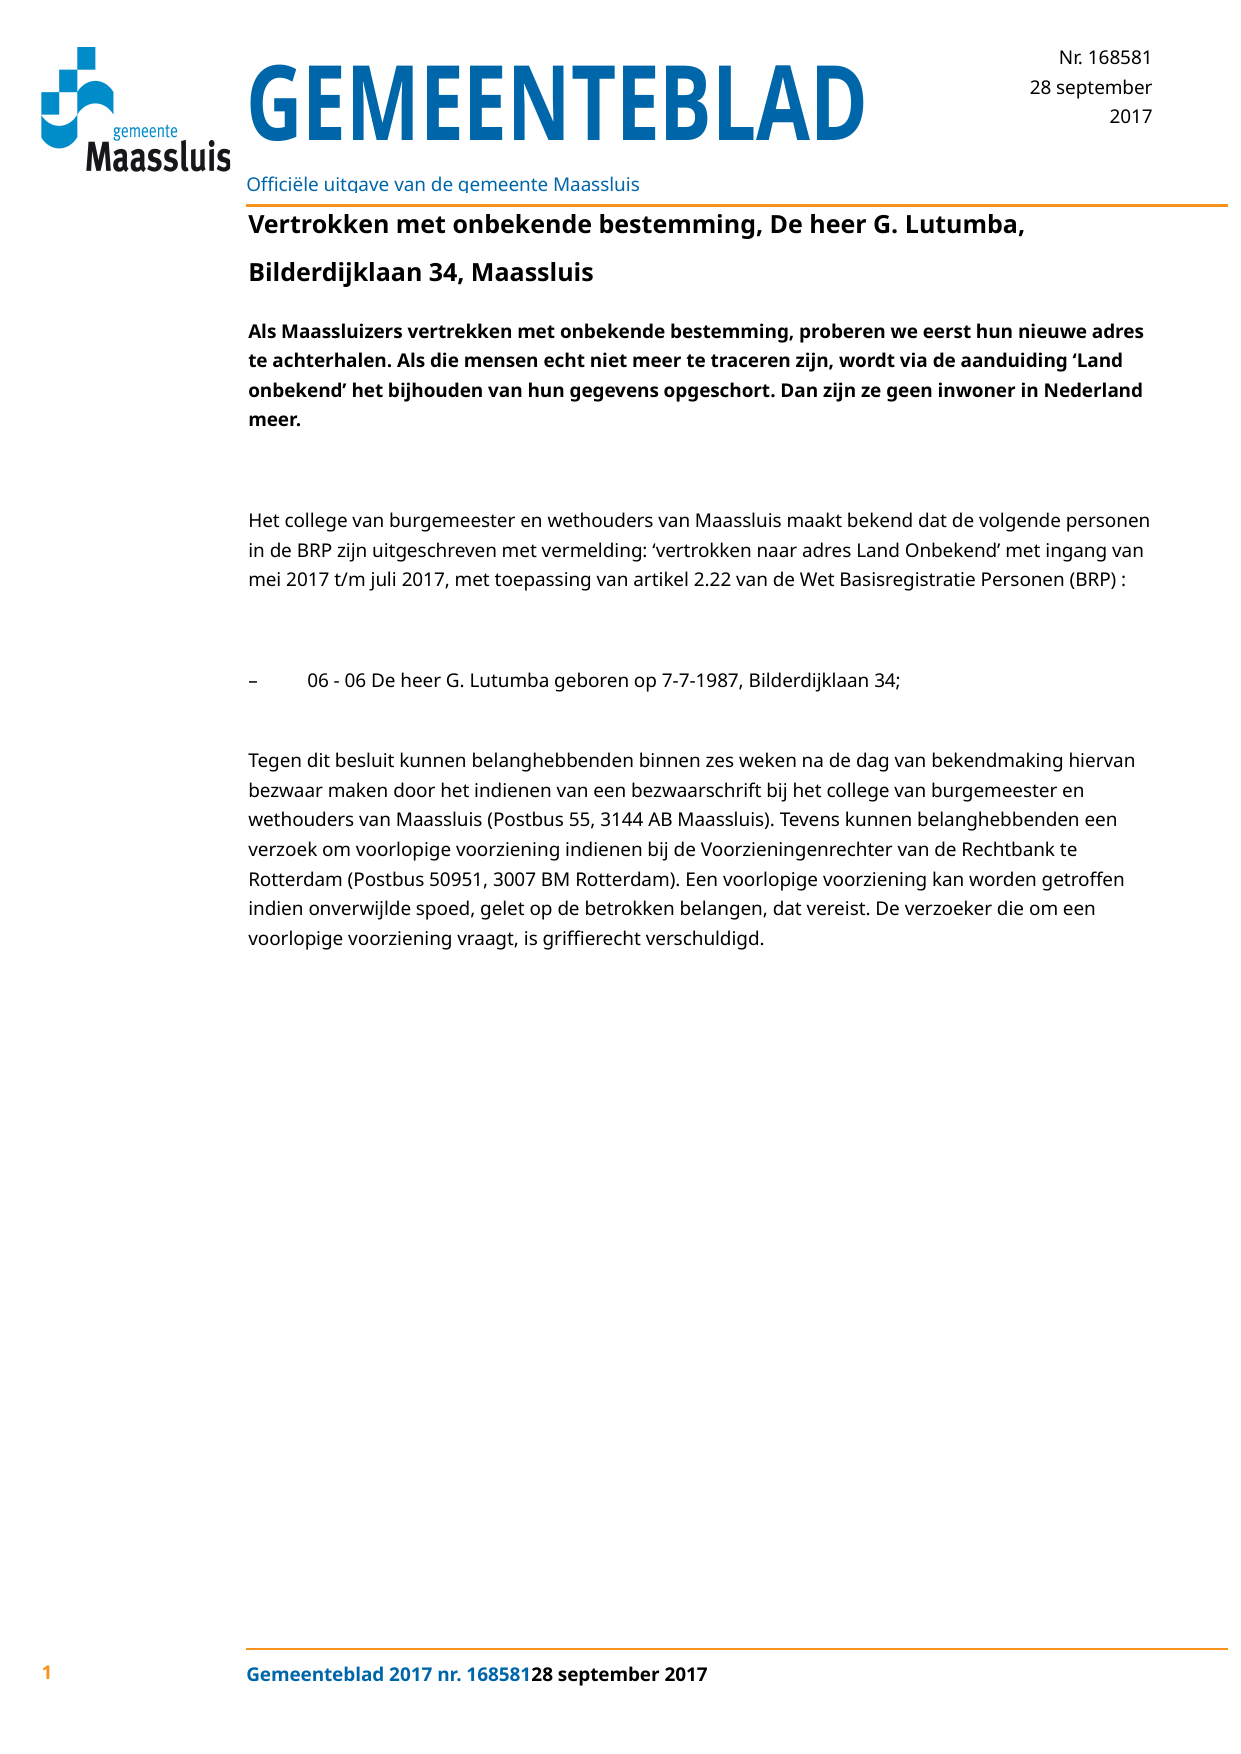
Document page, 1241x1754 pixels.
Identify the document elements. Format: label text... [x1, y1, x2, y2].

picture [41, 47, 231, 172]
text Het college van burgemeester en wethouders van Maassluis maakt bekend dat de volgende personen in de BRP zijn uitgeschreven met vermelding: ‘vertrokken naar adres Land Onbekend’ met ingang van mei 2017 t/m juli 2017, met toepassing van artikel 2.22 van de Wet Basisregistratie Personen (BRP) : [248, 507, 1152, 592]
list 06 - 06 De heer G. Lutumba geboren op 7-7-1987, Bilderdijklaan 34; [248, 667, 1152, 693]
picture [41, 47, 77, 92]
text Als Maassluizers vertrekken met onbekende bestemming, proberen we eerst hun nieuwe adres te achterhalen. Als die mensen echt niet meer te traceren zijn, wordt via de aanduiding ‘Land onbekend’ het bijhouden van hun gegevens opgeschort. Dan zijn ze geen inwoner in Nederland meer. [248, 318, 1152, 432]
text Tegen dit besluit kunnen belanghebbenden binnen zes weken na de dag van bekendmaking hiervan bezwaar maken door het indienen van een bezwaarschrift bij het college van burgemeester en wethouders van Maassluis (Postbus 55, 3144 AB Maassluis). Tevens kunnen belanghebbenden een verzoek om voorlopige voorziening indienen bij de Voorzieningenrechter van de Rechtbank te Rotterdam (Postbus 50951, 3007 BM Rotterdam). Een voorlopige voorziening kan worden getroffen indien onverwijlde spoed, gelet op de betrokken belangen, dat vereist. De verzoeker die om een voorlopige voorziening vraagt, is griffierecht verschuldigd. [248, 747, 1152, 951]
text Vertrokken met onbekende bestemming, De heer G. Lutumba, Bilderdijklaan 34, Maassluis [248, 207, 1152, 288]
